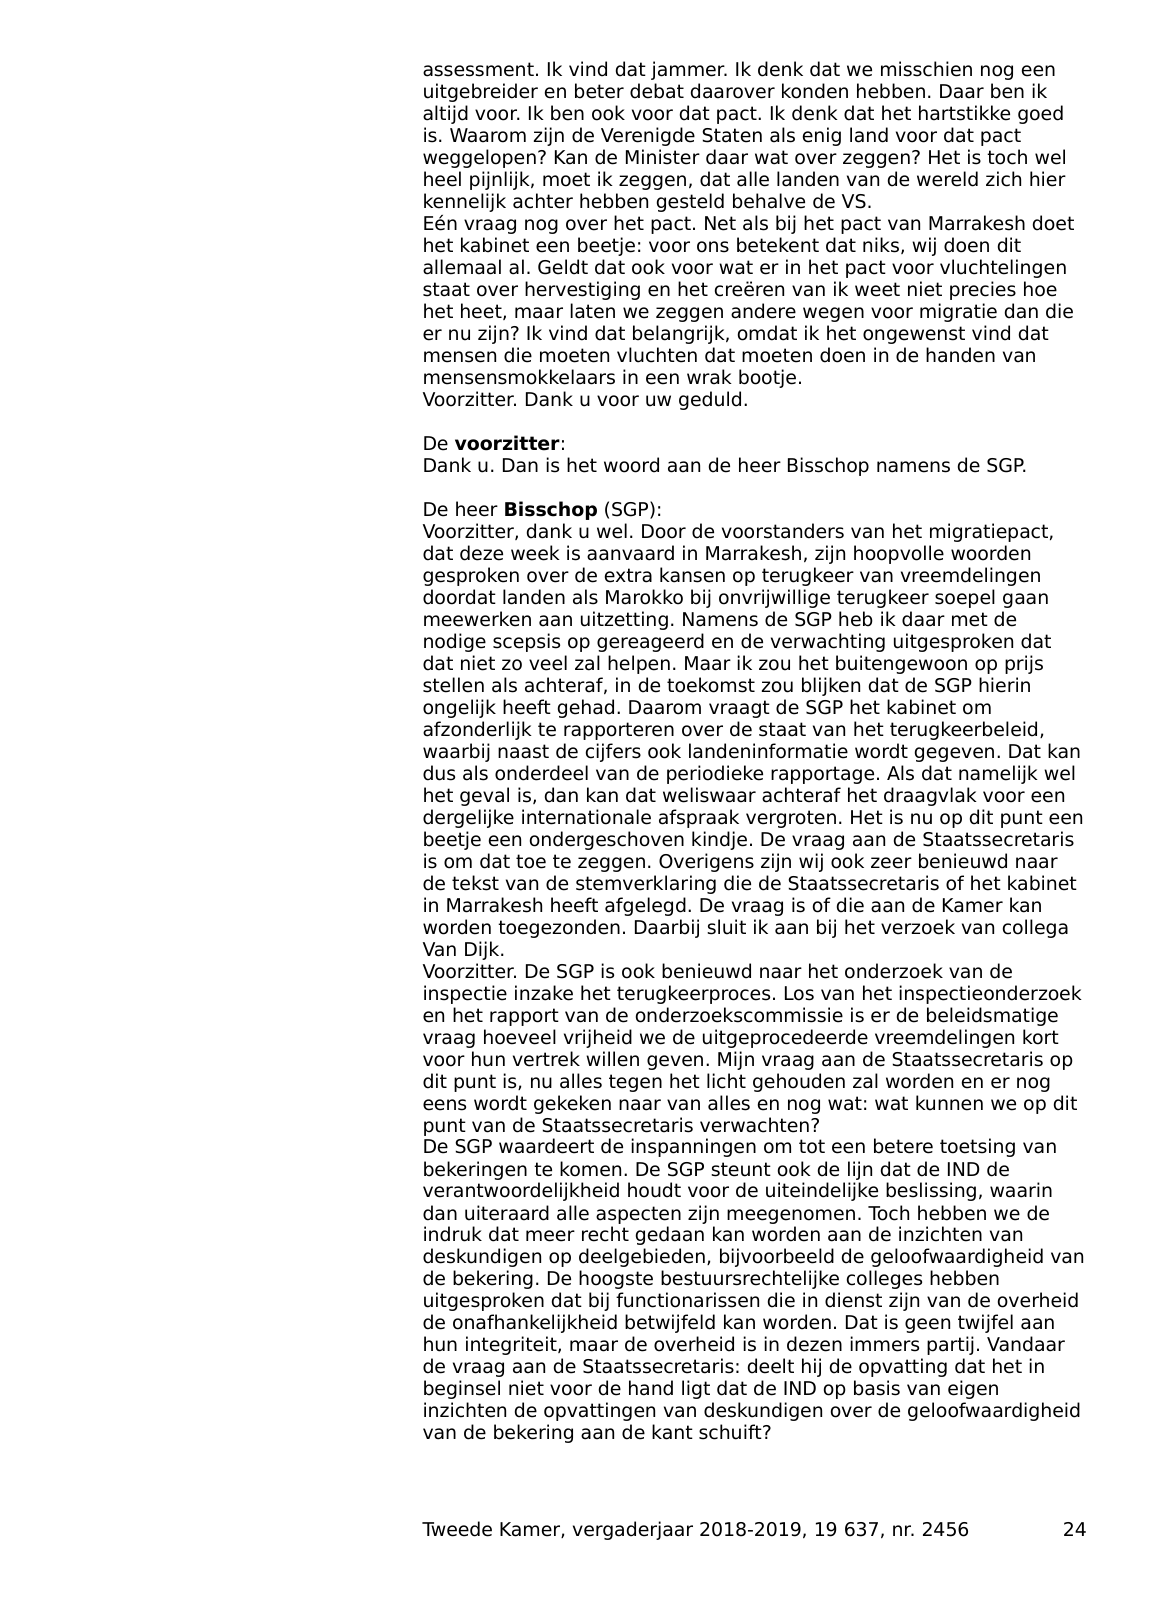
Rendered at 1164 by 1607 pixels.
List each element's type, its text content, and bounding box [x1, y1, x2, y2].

text assessment. Ik vind dat jammer. Ik denk dat we misschien nog een uitgebreider en beter debat daarover konden hebben. Daar ben ik altijd voor. Ik ben ook voor dat pact. Ik denk dat het hartstikke goed is. Waarom zijn de Verenigde Staten als enig land voor dat pact weggelopen? Kan de Minister daar wat over zeggen? Het is toch wel heel pijnlijk, moet ik zeggen, dat alle landen van de wereld zich hier kennelijk achter hebben gesteld behalve de VS. [422, 59, 1087, 213]
text De heer Bisschop (SGP): [422, 499, 1087, 521]
text Eén vraag nog over het pact. Net als bij het pact van Marrakesh doet het kabinet een beetje: voor ons betekent dat niks, wij doen dit allemaal al. Geldt dat ook voor wat er in het pact voor vluchtelingen staat over hervestiging en het creëren van ik weet niet precies hoe het heet, maar laten we zeggen andere wegen voor migratie dan die er nu zijn? Ik vind dat belangrijk, omdat ik het ongewenst vind dat mensen die moeten vluchten dat moeten doen in de handen van mensensmokkelaars in een wrak bootje. [422, 213, 1087, 389]
text De voorzitter: [422, 433, 1087, 455]
text Voorzitter. Dank u voor uw geduld. [422, 389, 1087, 411]
text De SGP waardeert de inspanningen om tot een betere toetsing van bekeringen te komen. De SGP steunt ook de lijn dat de IND de verantwoordelijkheid houdt voor de uiteindelijke beslissing, waarin dan uiteraard alle aspecten zijn meegenomen. Toch hebben we de indruk dat meer recht gedaan kan worden aan de inzichten van deskundigen op deelgebieden, bijvoorbeeld de geloofwaardigheid van de bekering. De hoogste bestuursrechtelijke colleges hebben uitgesproken dat bij functionarissen die in dienst zijn van de overheid de onafhankelijkheid betwijfeld kan worden. Dat is geen twijfel aan hun integriteit, maar de overheid is in dezen immers partij. Vandaar de vraag aan de Staatssecretaris: deelt hij de opvatting dat het in beginsel niet voor de hand ligt dat de IND op basis van eigen inzichten de opvattingen van deskundigen over de geloofwaardigheid van de bekering aan de kant schuift? [422, 1136, 1087, 1444]
text Voorzitter, dank u wel. Door de voorstanders van het migratiepact, dat deze week is aanvaard in Marrakesh, zijn hoopvolle woorden gesproken over de extra kansen op terugkeer van vreemdelingen doordat landen als Marokko bij onvrijwillige terugkeer soepel gaan meewerken aan uitzetting. Namens de SGP heb ik daar met de nodige scepsis op gereageerd en de verwachting uitgesproken dat dat niet zo veel zal helpen. Maar ik zou het buitengewoon op prijs stellen als achteraf, in de toekomst zou blijken dat de SGP hierin ongelijk heeft gehad. Daarom vraagt de SGP het kabinet om afzonderlijk te rapporteren over de staat van het terugkeerbeleid, waarbij naast de cijfers ook landeninformatie wordt gegeven. Dat kan dus als onderdeel van de periodieke rapportage. Als dat namelijk wel het geval is, dan kan dat weliswaar achteraf het draagvlak voor een dergelijke internationale afspraak vergroten. Het is nu op dit punt een beetje een ondergeschoven kindje. De vraag aan de Staatssecretaris is om dat toe te zeggen. Overigens zijn wij ook zeer benieuwd naar de tekst van de stemverklaring die de Staatssecretaris of het kabinet in Marrakesh heeft afgelegd. De vraag is of die aan de Kamer kan worden toegezonden. Daarbij sluit ik aan bij het verzoek van collega Van Dijk. [422, 521, 1087, 961]
text Voorzitter. De SGP is ook benieuwd naar het onderzoek van de inspectie inzake het terugkeerproces. Los van het inspectieonderzoek en het rapport van de onderzoekscommissie is er de beleidsmatige vraag hoeveel vrijheid we de uitgeprocedeerde vreemdelingen kort voor hun vertrek willen geven. Mijn vraag aan de Staatssecretaris op dit punt is, nu alles tegen het licht gehouden zal worden en er nog eens wordt gekeken naar van alles en nog wat: wat kunnen we op dit punt van de Staatssecretaris verwachten? [422, 961, 1087, 1136]
text Dank u. Dan is het woord aan de heer Bisschop namens de SGP. [422, 455, 1087, 477]
